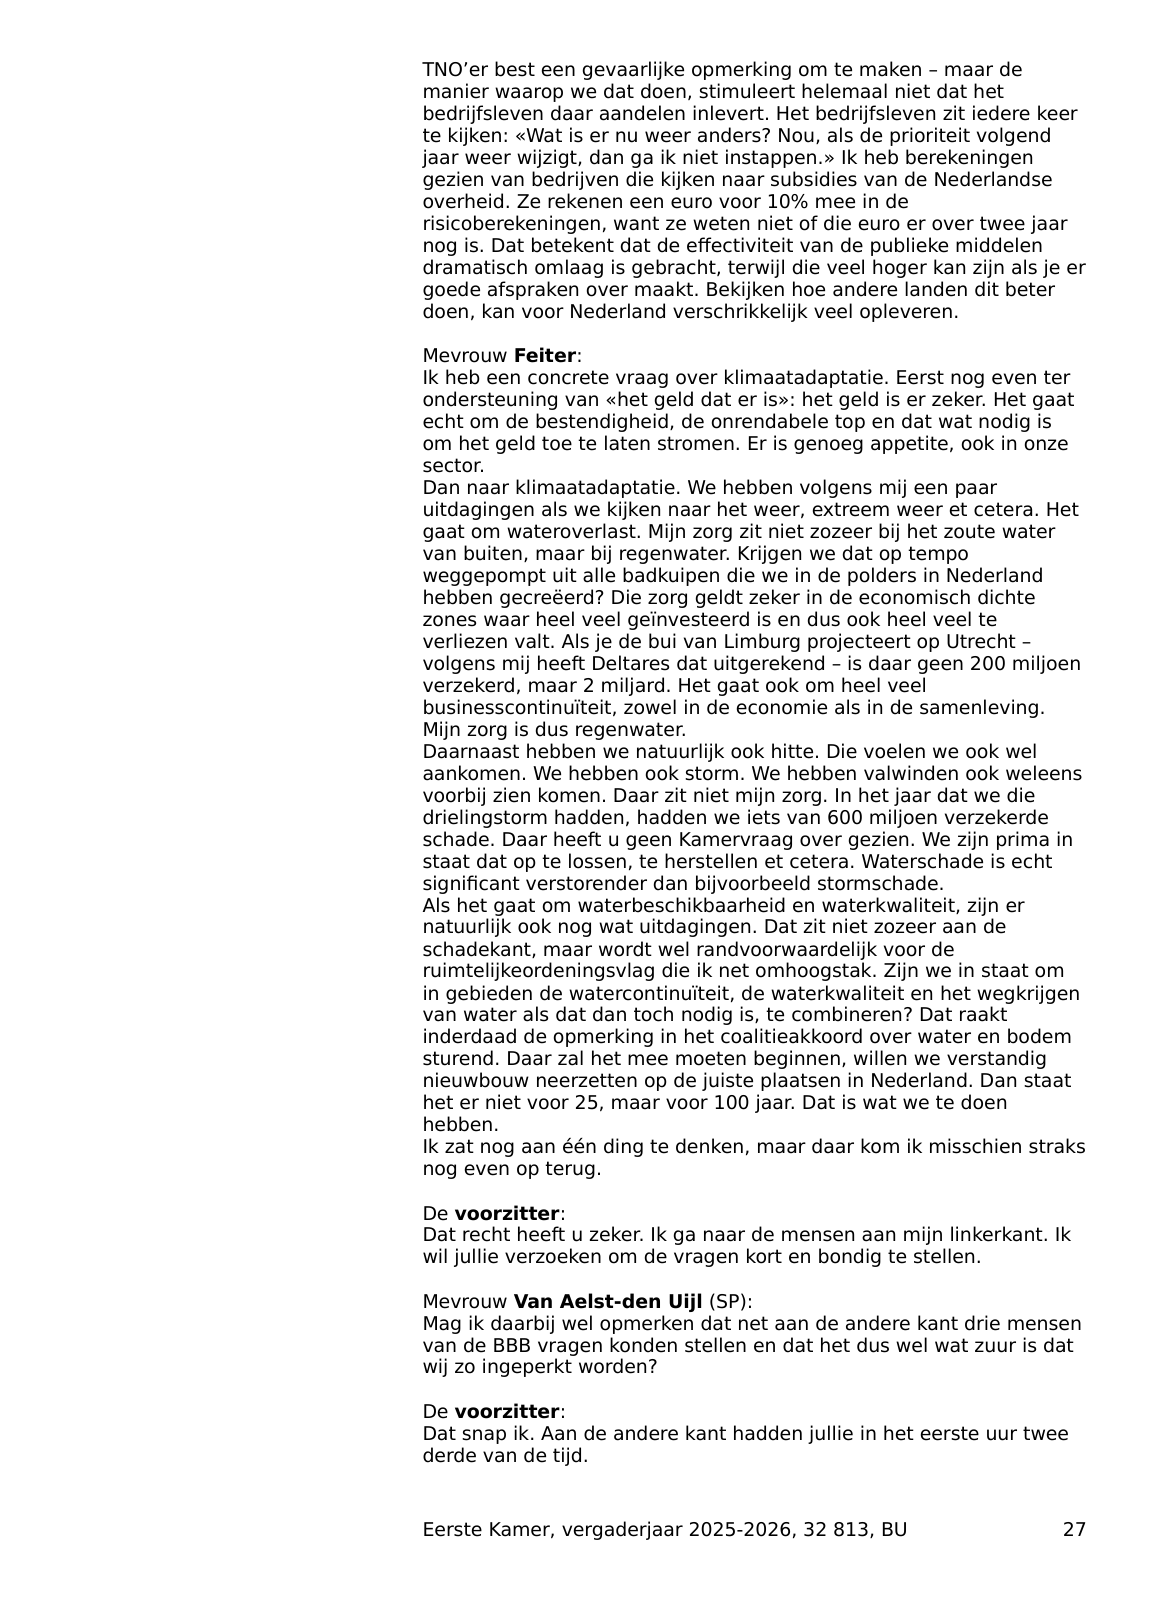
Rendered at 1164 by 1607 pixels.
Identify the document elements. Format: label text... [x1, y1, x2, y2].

text Als het gaat om waterbeschikbaarheid en waterkwaliteit, zijn er natuurlijk ook nog wat uitdagingen. Dat zit niet zozeer aan de schadekant, maar wordt wel randvoorwaardelijk voor de ruimtelijkeordeningsvlag die ik net omhoogstak. Zijn we in staat om in gebieden de watercontinuïteit, de waterkwaliteit en het wegkrijgen van water als dat dan toch nodig is, te combineren? Dat raakt inderdaad de opmerking in het coalitieakkoord over water en bodem sturend. Daar zal het mee moeten beginnen, willen we verstandig nieuwbouw neerzetten op de juiste plaatsen in Nederland. Dan staat het er niet voor 25, maar voor 100 jaar. Dat is wat we te doen hebben. [422, 894, 1087, 1136]
text Mevrouw Feiter: [422, 345, 1087, 367]
text Mag ik daarbij wel opmerken dat net aan de andere kant drie mensen van de BBB vragen konden stellen en dat het dus wel wat zuur is dat wij zo ingeperkt worden? [422, 1312, 1087, 1378]
text Dat snap ik. Aan de andere kant hadden jullie in het eerste uur twee derde van de tijd. [422, 1423, 1087, 1467]
text Daarnaast hebben we natuurlijk ook hitte. Die voelen we ook wel aankomen. We hebben ook storm. We hebben valwinden ook weleens voorbij zien komen. Daar zit niet mijn zorg. In het jaar dat we die drielingstorm hadden, hadden we iets van 600 miljoen verzekerde schade. Daar heeft u geen Kamervraag over gezien. We zijn prima in staat dat op te lossen, te herstellen et cetera. Waterschade is echt significant verstorender dan bijvoorbeeld stormschade. [422, 741, 1087, 894]
text De voorzitter: [422, 1401, 1087, 1423]
text Ik heb een concrete vraag over klimaatadaptatie. Eerst nog even ter ondersteuning van «het geld dat er is»: het geld is er zeker. Het gaat echt om de bestendigheid, de onrendabele top en dat wat nodig is om het geld toe te laten stromen. Er is genoeg appetite, ook in onze sector. [422, 367, 1087, 477]
text Dan naar klimaatadaptatie. We hebben volgens mij een paar uitdagingen als we kijken naar het weer, extreem weer et cetera. Het gaat om wateroverlast. Mijn zorg zit niet zozeer bij het zoute water van buiten, maar bij regenwater. Krijgen we dat op tempo weggepompt uit alle badkuipen die we in de polders in Nederland hebben gecreëerd? Die zorg geldt zeker in de economisch dichte zones waar heel veel geïnvesteerd is en dus ook heel veel te verliezen valt. Als je de bui van Limburg projecteert op Utrecht – volgens mij heeft Deltares dat uitgerekend – is daar geen 200 miljoen verzekerd, maar 2 miljard. Het gaat ook om heel veel businesscontinuïteit, zowel in de economie als in de samenleving. Mijn zorg is dus regenwater. [422, 477, 1087, 741]
text De voorzitter: [422, 1202, 1087, 1224]
text Dat recht heeft u zeker. Ik ga naar de mensen aan mijn linkerkant. Ik wil jullie verzoeken om de vragen kort en bondig te stellen. [422, 1224, 1087, 1268]
text TNO’er best een gevaarlijke opmerking om te maken – maar de manier waarop we dat doen, stimuleert helemaal niet dat het bedrijfsleven daar aandelen inlevert. Het bedrijfsleven zit iedere keer te kijken: «Wat is er nu weer anders? Nou, als de prioriteit volgend jaar weer wijzigt, dan ga ik niet instappen.» Ik heb berekeningen gezien van bedrijven die kijken naar subsidies van de Nederlandse overheid. Ze rekenen een euro voor 10% mee in de risicoberekeningen, want ze weten niet of die euro er over twee jaar nog is. Dat betekent dat de effectiviteit van de publieke middelen dramatisch omlaag is gebracht, terwijl die veel hoger kan zijn als je er goede afspraken over maakt. Bekijken hoe andere landen dit beter doen, kan voor Nederland verschrikkelijk veel opleveren. [422, 59, 1087, 323]
text Ik zat nog aan één ding te denken, maar daar kom ik misschien straks nog even op terug. [422, 1136, 1087, 1180]
text Mevrouw Van Aelst-den Uijl (SP): [422, 1291, 1087, 1312]
